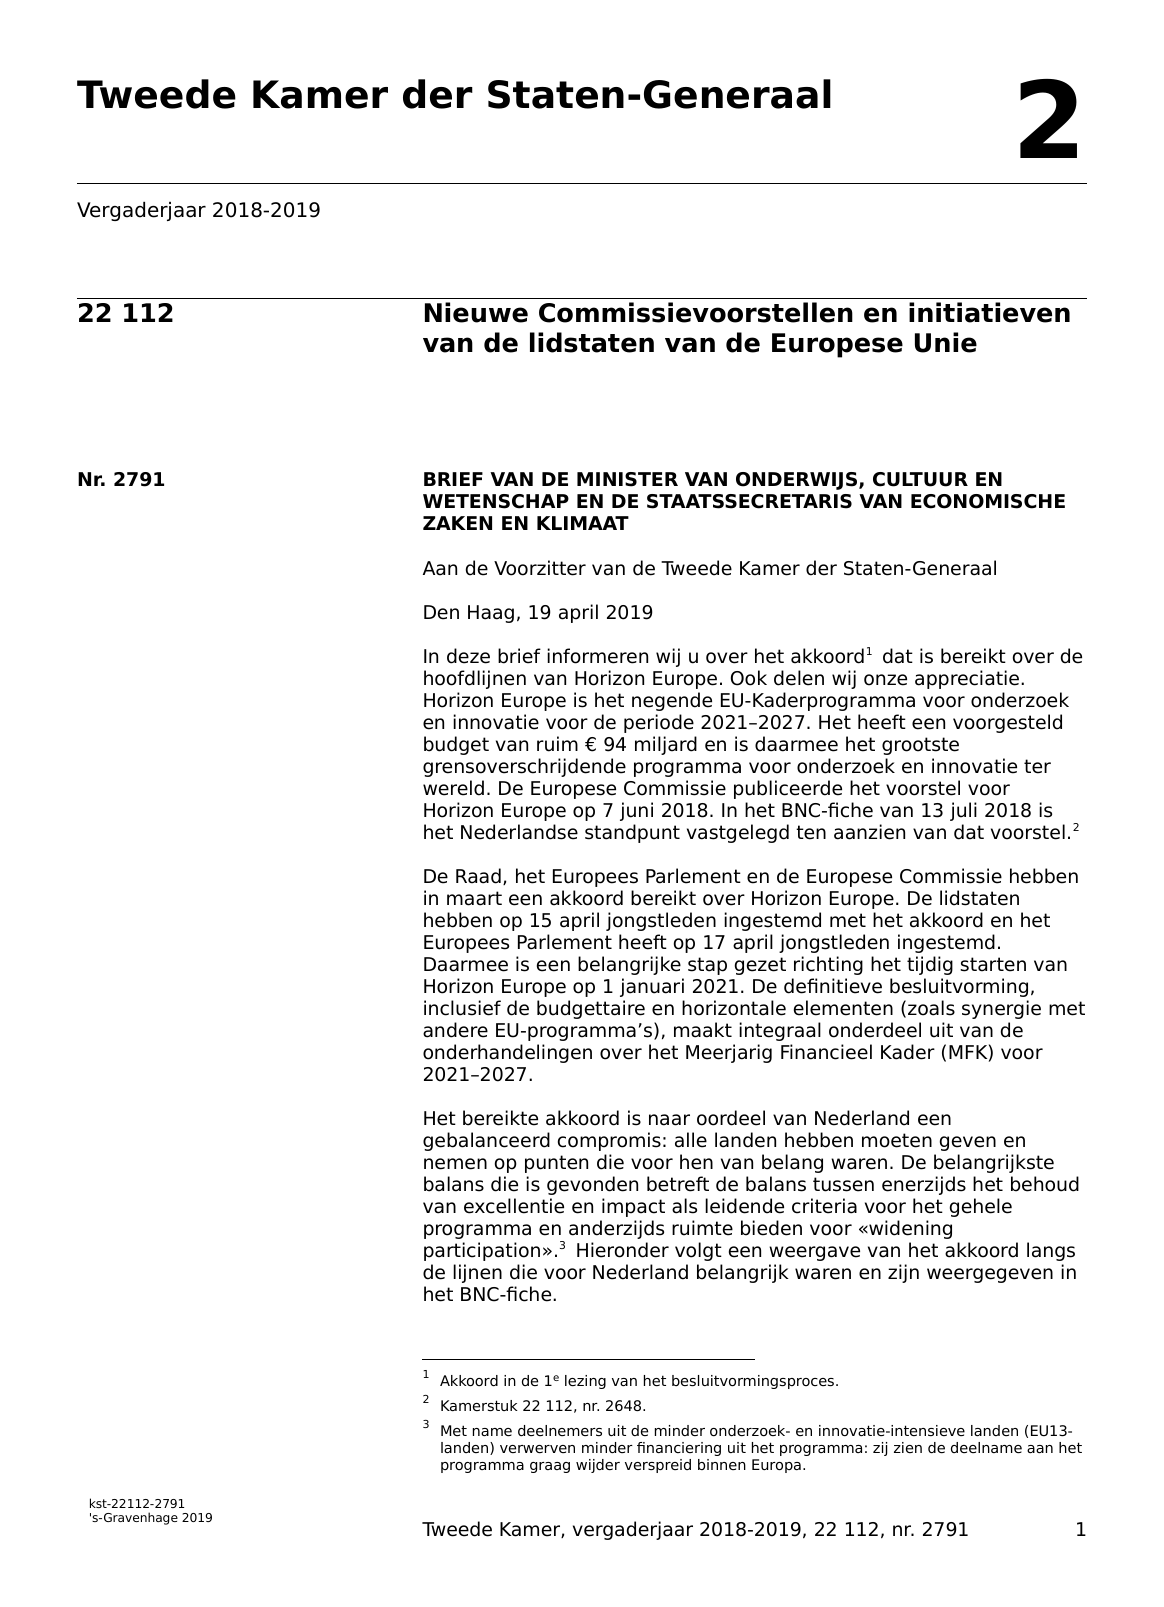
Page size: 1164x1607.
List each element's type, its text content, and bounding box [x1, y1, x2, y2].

text De Raad, het Europees Parlement en de Europese Commissie hebben in maart een akkoord bereikt over Horizon Europe. De lidstaten hebben op 15 april jongstleden ingestemd met het akkoord en het Europees Parlement heeft op 17 april jongstleden ingestemd. Daarmee is een belangrijke stap gezet richting het tijdig starten van Horizon Europe op 1 januari 2021. De definitieve besluitvorming, inclusief de budgettaire en horizontale elementen (zoals synergie met andere EU-programma’s), maakt integraal onderdeel uit van de onderhandelingen over het Meerjarig Financieel Kader (MFK) voor 2021–2027. [422, 866, 1087, 1086]
table_cell Vergaderjaar 2018-2019 [77, 184, 1087, 298]
subtitle Nr. 2791 BRIEF VAN DE MINISTER VAN ONDERWIJS, CULTUUR EN WETENSCHAP EN DE STAATSSECRETARIS VAN ECONOMISCHE ZAKEN EN KLIMAAT [77, 469, 1087, 535]
text Den Haag, 19 april 2019 [422, 602, 1087, 624]
text 's-Gravenhage 2019 [88, 1511, 323, 1525]
text kst-22112-2791 [88, 1497, 323, 1511]
text In deze brief informeren wij u over het akkoord dat is bereikt over de hoofdlijnen van Horizon Europe. Ook delen wij onze appreciatie. Horizon Europe is het negende EU-Kaderprogramma voor onderzoek en innovatie voor de periode 2021–2027. Het heeft een voorgesteld budget van ruim € 94 miljard en is daarmee het grootste grensoverschrijdende programma voor onderzoek en innovatie ter wereld. De Europese Commissie publiceerde het voorstel voor Horizon Europe op 7 juni 2018. In het BNC-fiche van 13 juli 2018 is het Nederlandse standpunt vastgelegd ten aanzien van dat voorstel. [422, 646, 1087, 844]
table_header 2 [886, 59, 1087, 183]
subtitle 22 112 Nieuwe Commissievoorstellen en initiatieven van de lidstaten van de Europese Unie [77, 299, 1087, 358]
text Met name deelnemers uit de minder onderzoek- en innovatie-intensieve landen (EU13-landen) verwerven minder financiering uit het programma: zij zien de deelname aan het programma graag wijder verspreid binnen Europa. [422, 1418, 1087, 1474]
table_header Tweede Kamer der Staten-Generaal [77, 59, 886, 183]
text Kamerstuk 22 112, nr. 2648. [422, 1393, 1087, 1416]
text Aan de Voorzitter van de Tweede Kamer der Staten-Generaal [422, 557, 1087, 579]
text Akkoord in de 1e lezing van het besluitvormingsproces. [422, 1368, 1087, 1391]
text Het bereikte akkoord is naar oordeel van Nederland een gebalanceerd compromis: alle landen hebben moeten geven en nemen op punten die voor hen van belang waren. De belangrijkste balans die is gevonden betreft de balans tussen enerzijds het behoud van excellentie en impact als leidende criteria voor het gehele programma en anderzijds ruimte bieden voor «widening participation». Hieronder volgt een weergave van het akkoord langs de lijnen die voor Nederland belangrijk waren en zijn weergegeven in het BNC-fiche. [422, 1108, 1087, 1306]
